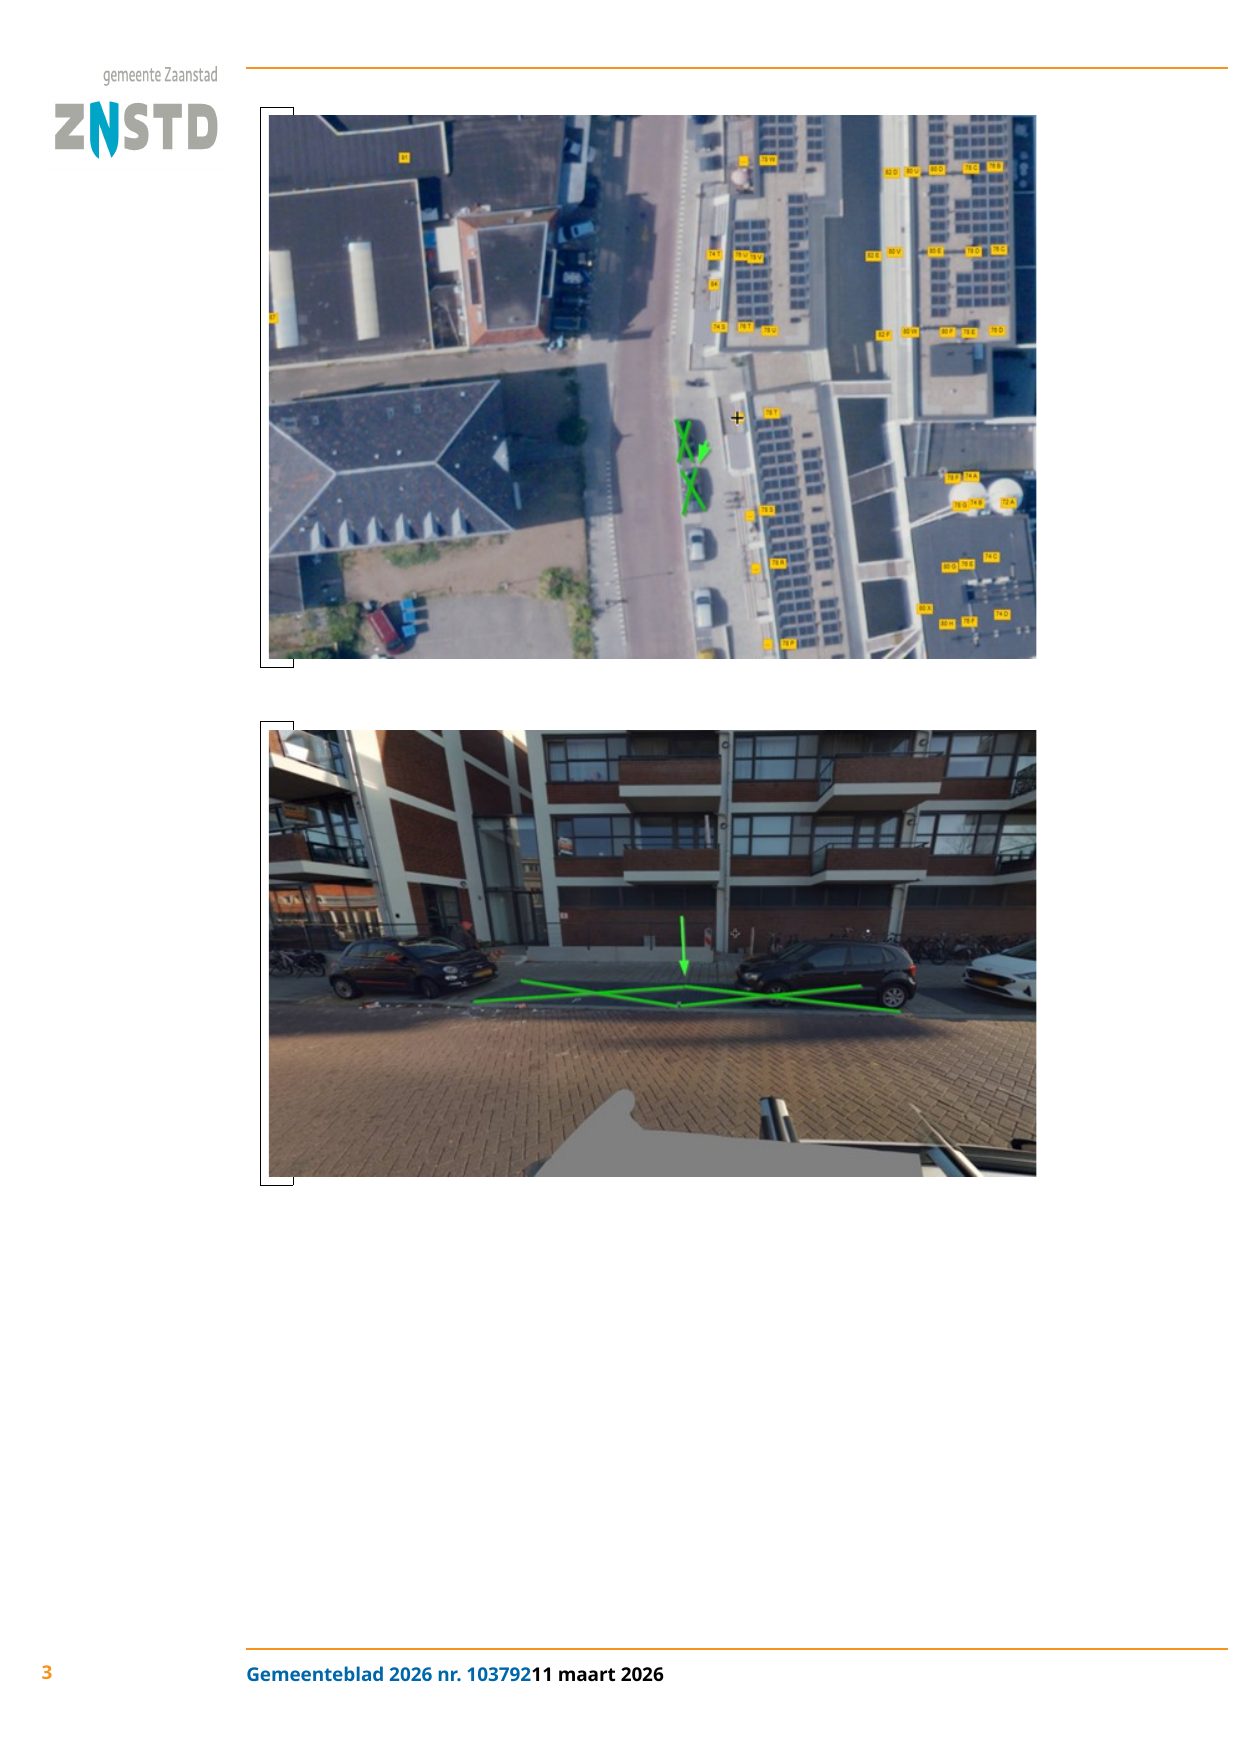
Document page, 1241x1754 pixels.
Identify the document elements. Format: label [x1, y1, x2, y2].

picture [41, 47, 231, 172]
picture [268, 730, 1037, 1177]
picture [268, 115, 1037, 659]
